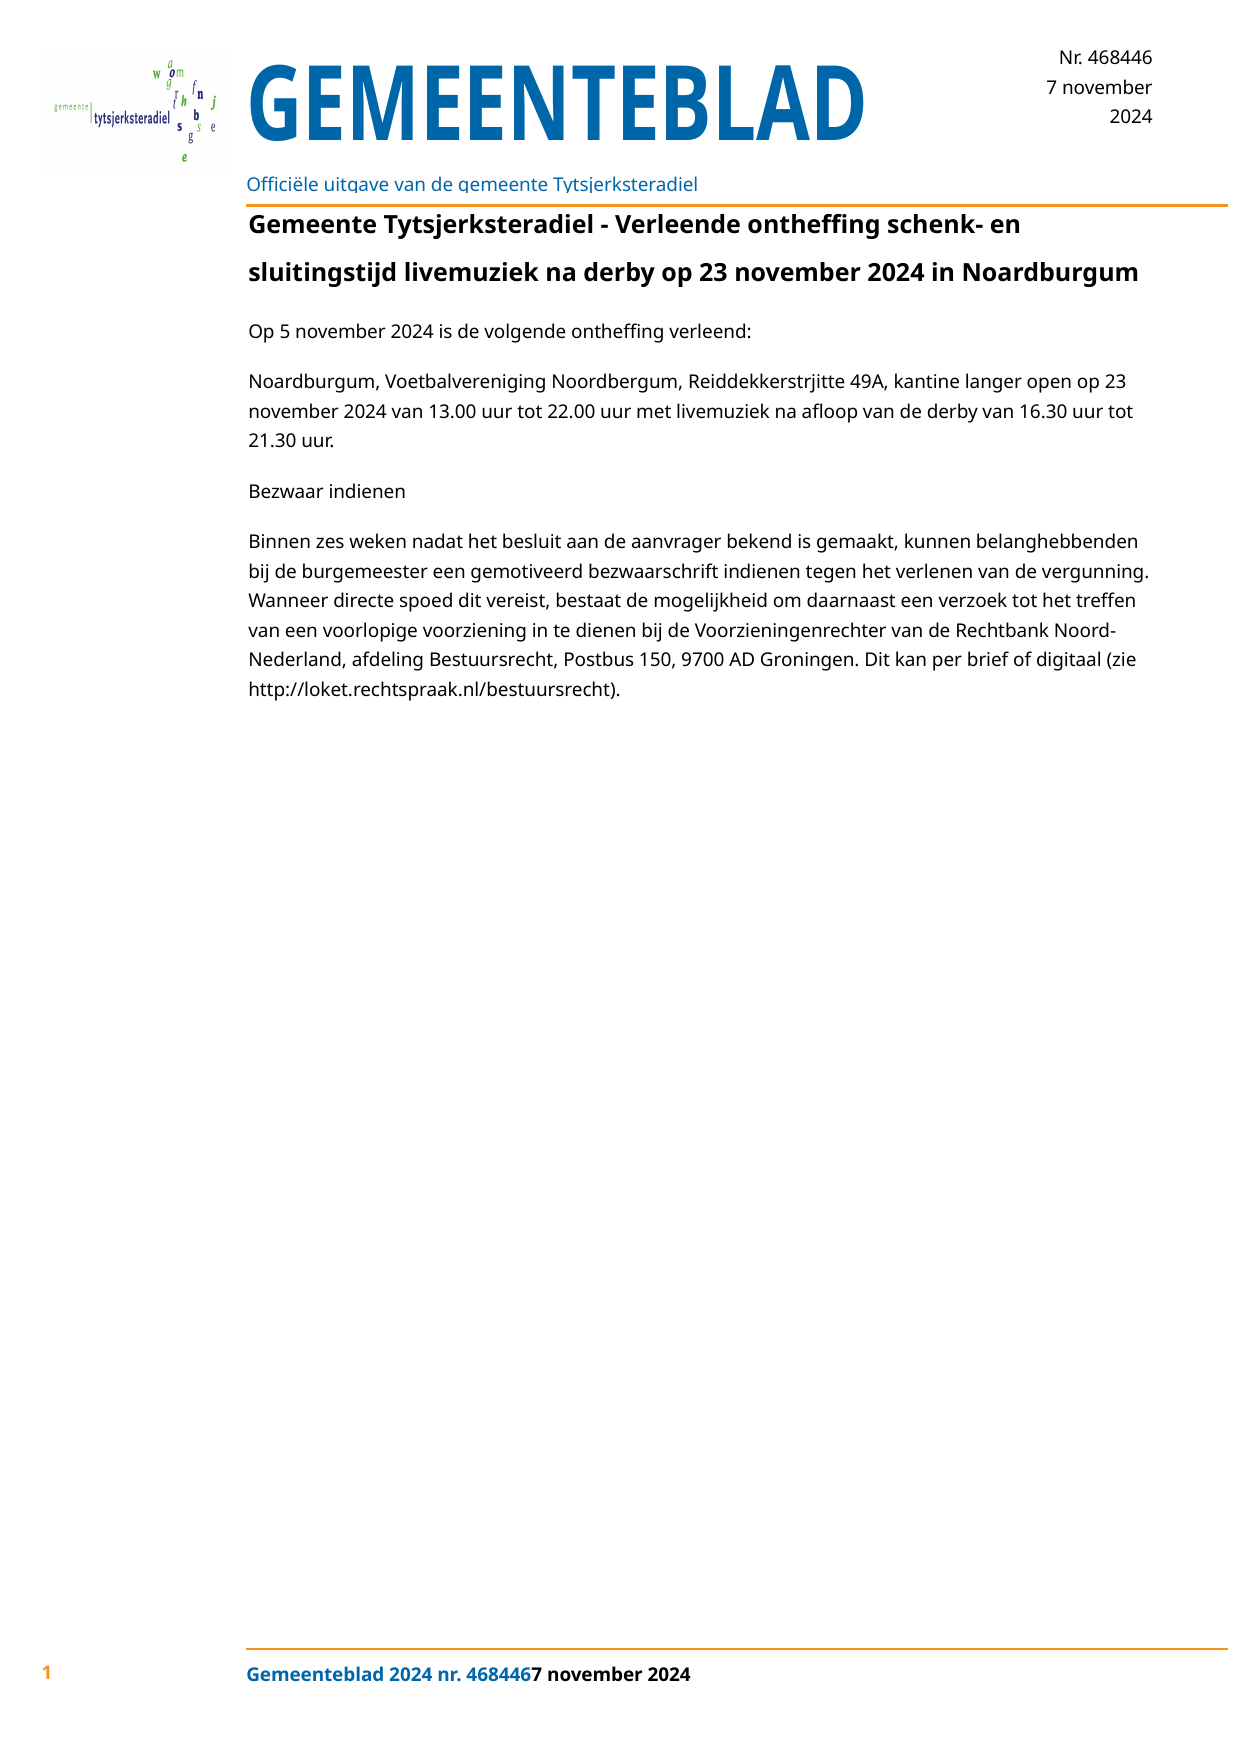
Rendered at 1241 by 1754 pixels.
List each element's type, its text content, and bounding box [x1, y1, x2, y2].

text Bezwaar indienen [248, 478, 1152, 504]
text Gemeente Tytsjerksteradiel - Verleende ontheffing schenk- en sluitingstijd livemuziek na derby op 23 november 2024 in Noardburgum [248, 207, 1152, 288]
picture [41, 47, 231, 172]
text Noardburgum, Voetbalvereniging Noordbergum, Reiddekkerstrjitte 49A, kantine langer open op 23 november 2024 van 13.00 uur tot 22.00 uur met livemuziek na afloop van de derby van 16.30 uur tot 21.30 uur. [248, 368, 1152, 453]
text Binnen zes weken nadat het besluit aan de aanvrager bekend is gemaakt, kunnen belanghebbenden bij de burgemeester een gemotiveerd bezwaarschrift indienen tegen het verlenen van de vergunning. Wanneer directe spoed dit vereist, bestaat de mogelijkheid om daarnaast een verzoek tot het treffen van een voorlopige voorziening in te dienen bij de Voorzieningenrechter van de Rechtbank Noord-Nederland, afdeling Bestuursrecht, Postbus 150, 9700 AD Groningen. Dit kan per brief of digitaal (zie http://loket.rechtspraak.nl/bestuursrecht). [248, 528, 1152, 702]
text Op 5 november 2024 is de volgende ontheffing verleend: [248, 318, 1152, 344]
